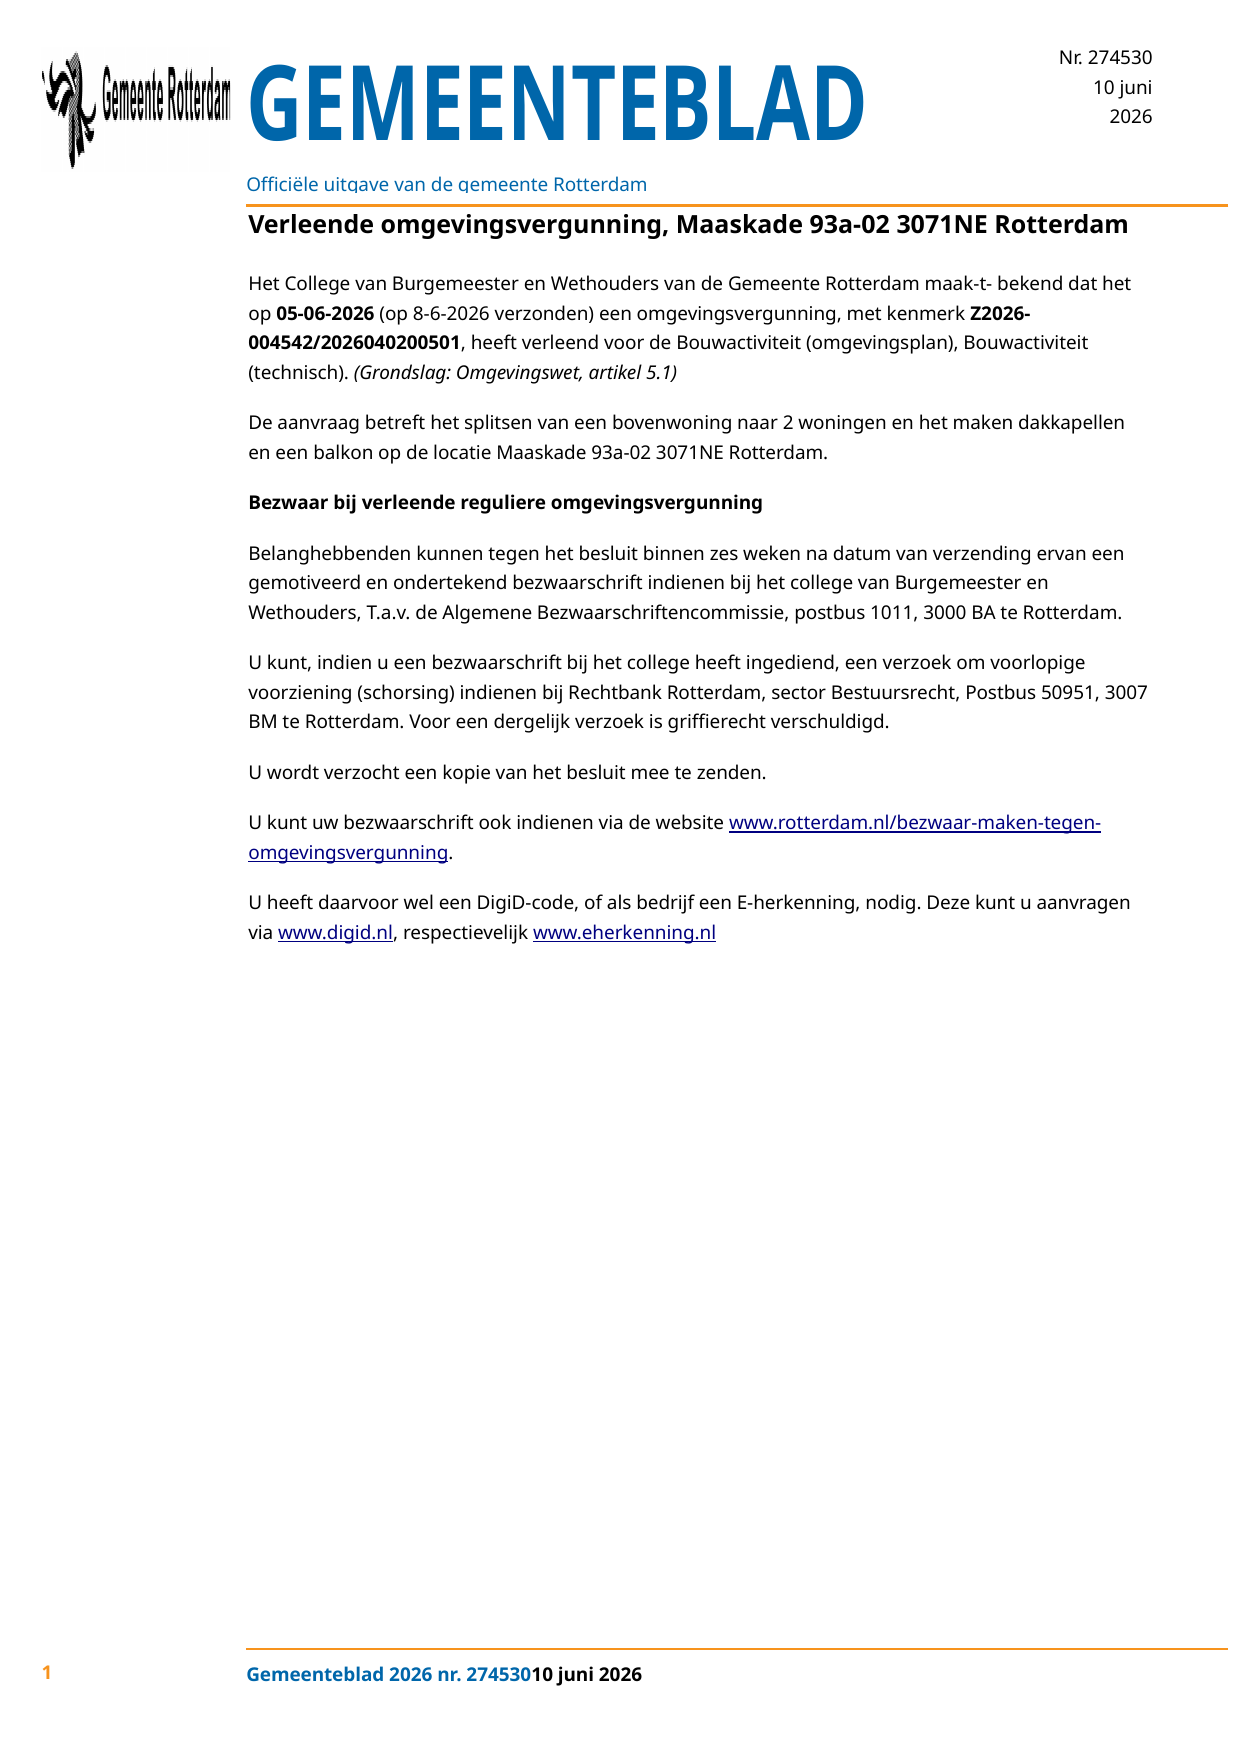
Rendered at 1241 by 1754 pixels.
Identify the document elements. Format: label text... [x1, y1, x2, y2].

text U wordt verzocht een kopie van het besluit mee te zenden. [248, 759, 1152, 785]
text Verleende omgevingsvergunning, Maaskade 93a-02 3071NE Rotterdam [248, 207, 1152, 241]
text U kunt, indien u een bezwaarschrift bij het college heeft ingediend, een verzoek om voorlopige voorziening (schorsing) indienen bij Rechtbank Rotterdam, sector Bestuursrecht, Postbus 50951, 3007 BM te Rotterdam. Voor een dergelijk verzoek is griffierecht verschuldigd. [248, 649, 1152, 734]
text De aanvraag betreft het splitsen van een bovenwoning naar 2 woningen en het maken dakkapellen en een balkon op de locatie Maaskade 93a-02 3071NE Rotterdam. [248, 409, 1152, 465]
picture [41, 47, 231, 172]
text Het College van Burgemeester en Wethouders van de Gemeente Rotterdam maak-t- bekend dat het op 05-06-2026 (op 8-6-2026 verzonden) een omgevingsvergunning, met kenmerk Z2026-004542/2026040200501, heeft verleend voor de Bouwactiviteit (omgevingsplan), Bouwactiviteit (technisch). (Grondslag: Omgevingswet, artikel 5.1) [248, 270, 1152, 385]
text U kunt uw bezwaarschrift ook indienen via de website www.rotterdam.nl/bezwaar-maken-tegen-omgevingsvergunning. [248, 809, 1152, 865]
text U heeft daarvoor wel een DigiD-code, of als bedrijf een E-herkenning, nodig. Deze kunt u aanvragen via www.digid.nl, respectievelijk www.eherkenning.nl [248, 889, 1152, 945]
text Bezwaar bij verleende reguliere omgevingsvergunning [248, 489, 1152, 515]
text Belanghebbenden kunnen tegen het besluit binnen zes weken na datum van verzending ervan een gemotiveerd en ondertekend bezwaarschrift indienen bij het college van Burgemeester en Wethouders, T.a.v. de Algemene Bezwaarschriftencommissie, postbus 1011, 3000 BA te Rotterdam. [248, 540, 1152, 625]
